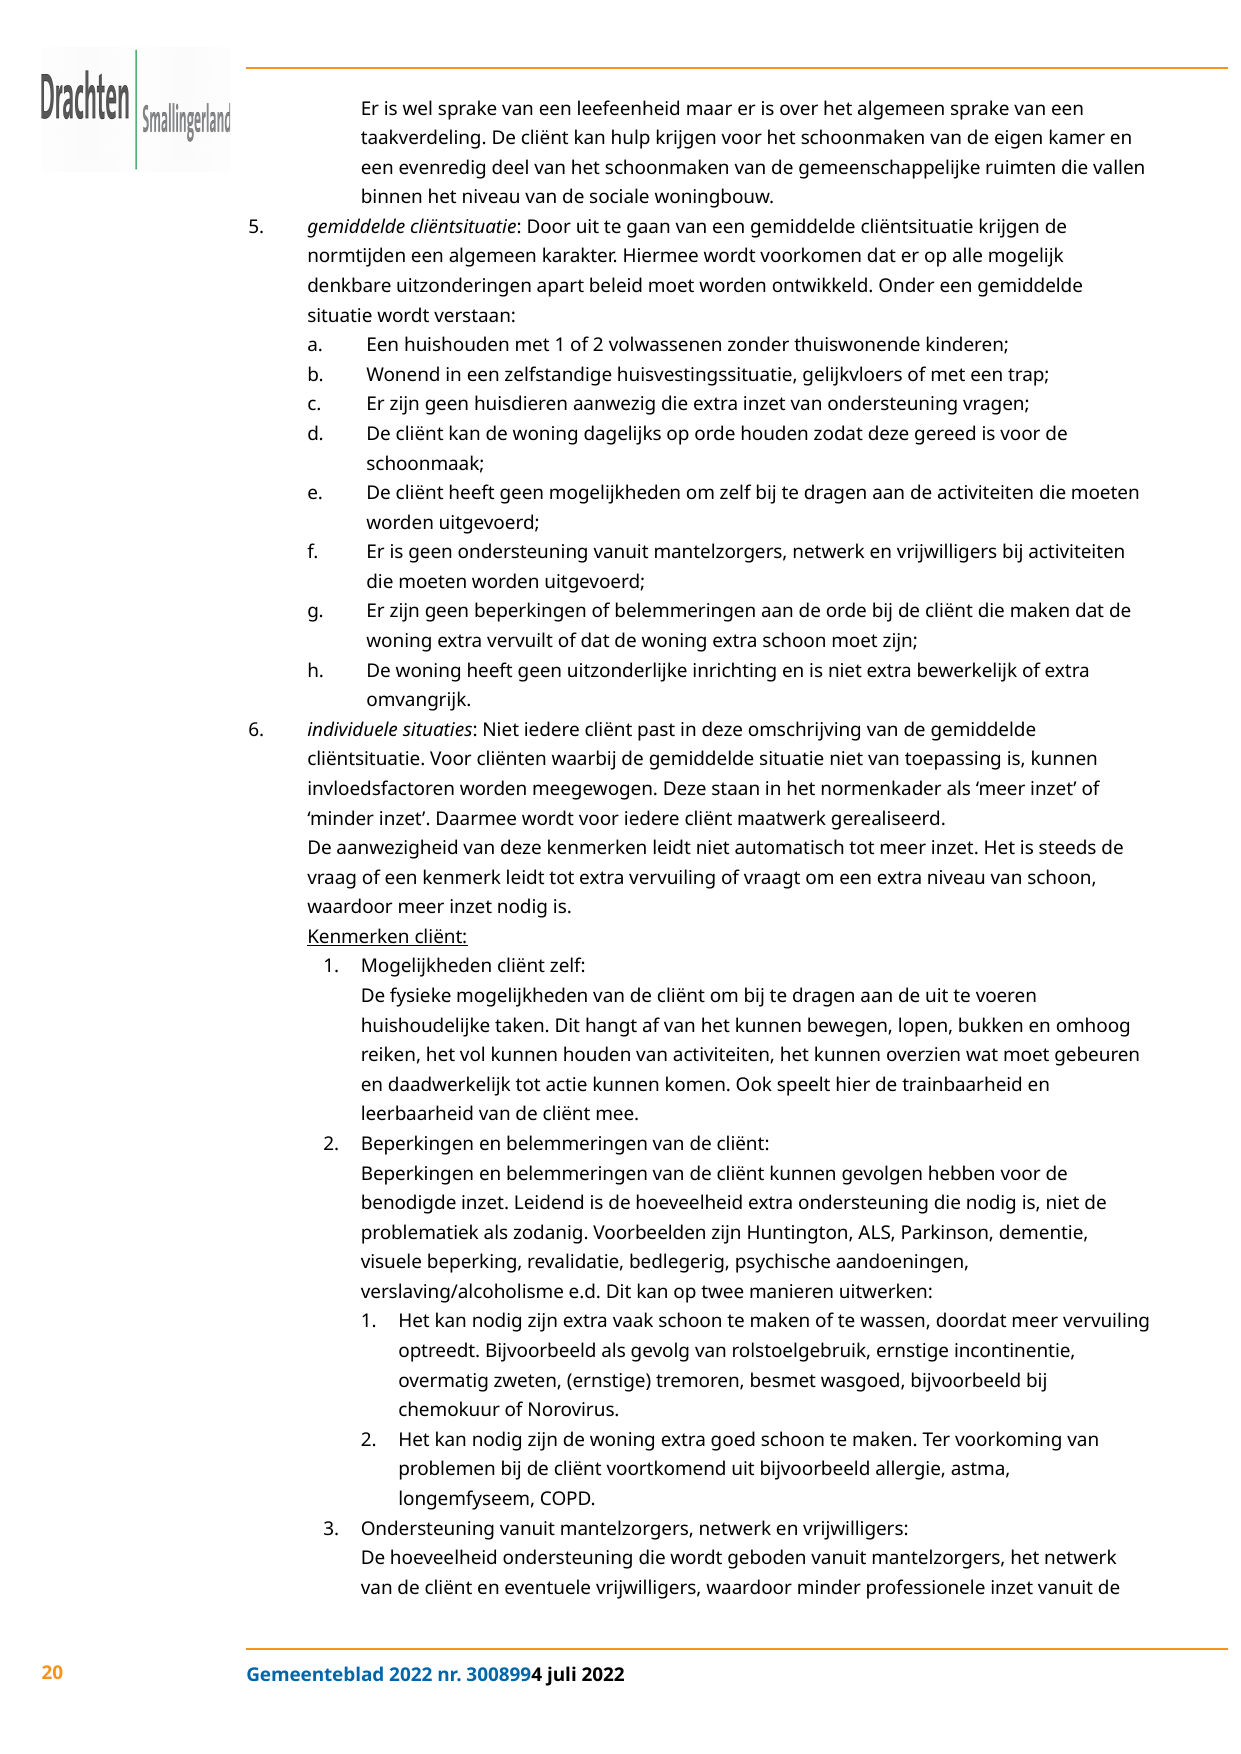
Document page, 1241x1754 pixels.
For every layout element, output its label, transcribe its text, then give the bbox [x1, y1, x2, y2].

list De hoeveelheid ondersteuning die wordt geboden vanuit mantelzorgers, het netwerk van de cliënt en eventuele vrijwilligers, waardoor minder professionele inzet vanuit de [323, 1544, 1152, 1600]
list De cliënt heeft geen mogelijkheden om zelf bij te dragen aan de activiteiten die moeten worden uitgevoerd; [307, 479, 1152, 535]
list Er zijn geen beperkingen of belemmeringen aan de orde bij de cliënt die maken dat de woning extra vervuilt of dat de woning extra schoon moet zijn; [307, 598, 1152, 653]
list De aanwezigheid van deze kenmerken leidt niet automatisch tot meer inzet. Het is steeds de vraag of een kenmerk leidt tot extra vervuiling of vraagt om een extra niveau van schoon, waardoor meer inzet nodig is. [248, 834, 1152, 919]
list Er is wel sprake van een leefeenheid maar er is over het algemeen sprake van een taakverdeling. De cliënt kan hulp krijgen voor het schoonmaken van de eigen kamer en een evenredig deel van het schoonmaken van de gemeenschappelijke ruimten die vallen binnen het niveau van de sociale woningbouw. [323, 95, 1152, 209]
list Het kan nodig zijn extra vaak schoon te maken of te wassen, doordat meer vervuiling optreedt. Bijvoorbeeld als gevolg van rolstoelgebruik, ernstige incontinentie, overmatig zweten, (ernstige) tremoren, besmet wasgoed, bijvoorbeeld bij chemokuur of Norovirus. [361, 1308, 1152, 1422]
list De woning heeft geen uitzonderlijke inrichting en is niet extra bewerkelijk of extra omvangrijk. [307, 657, 1152, 712]
list Een huishouden met 1 of 2 volwassenen zonder thuiswonende kinderen; [307, 331, 1152, 357]
list De fysieke mogelijkheden van de cliënt om bij te dragen aan de uit te voeren huishoudelijke taken. Dit hangt af van het kunnen bewegen, lopen, bukken en omhoog reiken, het vol kunnen houden van activiteiten, het kunnen overzien wat moet gebeuren en daadwerkelijk tot actie kunnen komen. Ook speelt hier de trainbaarheid en leerbaarheid van de cliënt mee. [323, 982, 1152, 1126]
list Wonend in een zelfstandige huisvestingssituatie, gelijkvloers of met een trap; [307, 361, 1152, 387]
list Er is geen ondersteuning vanuit mantelzorgers, netwerk en vrijwilligers bij activiteiten die moeten worden uitgevoerd; [307, 538, 1152, 594]
list Kenmerken cliënt: [248, 923, 1152, 949]
picture [41, 47, 231, 172]
list Mogelijkheden cliënt zelf: [323, 953, 1152, 978]
list Ondersteuning vanuit mantelzorgers, netwerk en vrijwilligers: [323, 1515, 1152, 1541]
list Beperkingen en belemmeringen van de cliënt kunnen gevolgen hebben voor de benodigde inzet. Leidend is de hoeveelheid extra ondersteuning die nodig is, niet de problematiek als zodanig. Voorbeelden zijn Huntington, ALS, Parkinson, dementie, visuele beperking, revalidatie, bedlegerig, psychische aandoeningen, verslaving/alcoholisme e.d. Dit kan op twee manieren uitwerken: [323, 1160, 1152, 1304]
list Beperkingen en belemmeringen van de cliënt: [323, 1130, 1152, 1156]
list individuele situaties: Niet iedere cliënt past in deze omschrijving van de gemiddelde cliëntsituatie. Voor cliënten waarbij de gemiddelde situatie niet van toepassing is, kunnen invloedsfactoren worden meegewogen. Deze staan in het normenkader als ‘meer inzet’ of ‘minder inzet’. Daarmee wordt voor iedere cliënt maatwerk gerealiseerd. [248, 716, 1152, 831]
list Het kan nodig zijn de woning extra goed schoon te maken. Ter voorkoming van problemen bij de cliënt voortkomend uit bijvoorbeeld allergie, astma, longemfyseem, COPD. [361, 1426, 1152, 1511]
list Er zijn geen huisdieren aanwezig die extra inzet van ondersteuning vragen; [307, 391, 1152, 416]
list gemiddelde cliëntsituatie: Door uit te gaan van een gemiddelde cliëntsituatie krijgen de normtijden een algemeen karakter. Hiermee wordt voorkomen dat er op alle mogelijk denkbare uitzonderingen apart beleid moet worden ontwikkeld. Onder een gemiddelde situatie wordt verstaan: [248, 213, 1152, 328]
list De cliënt kan de woning dagelijks op orde houden zodat deze gereed is voor de schoonmaak; [307, 420, 1152, 476]
